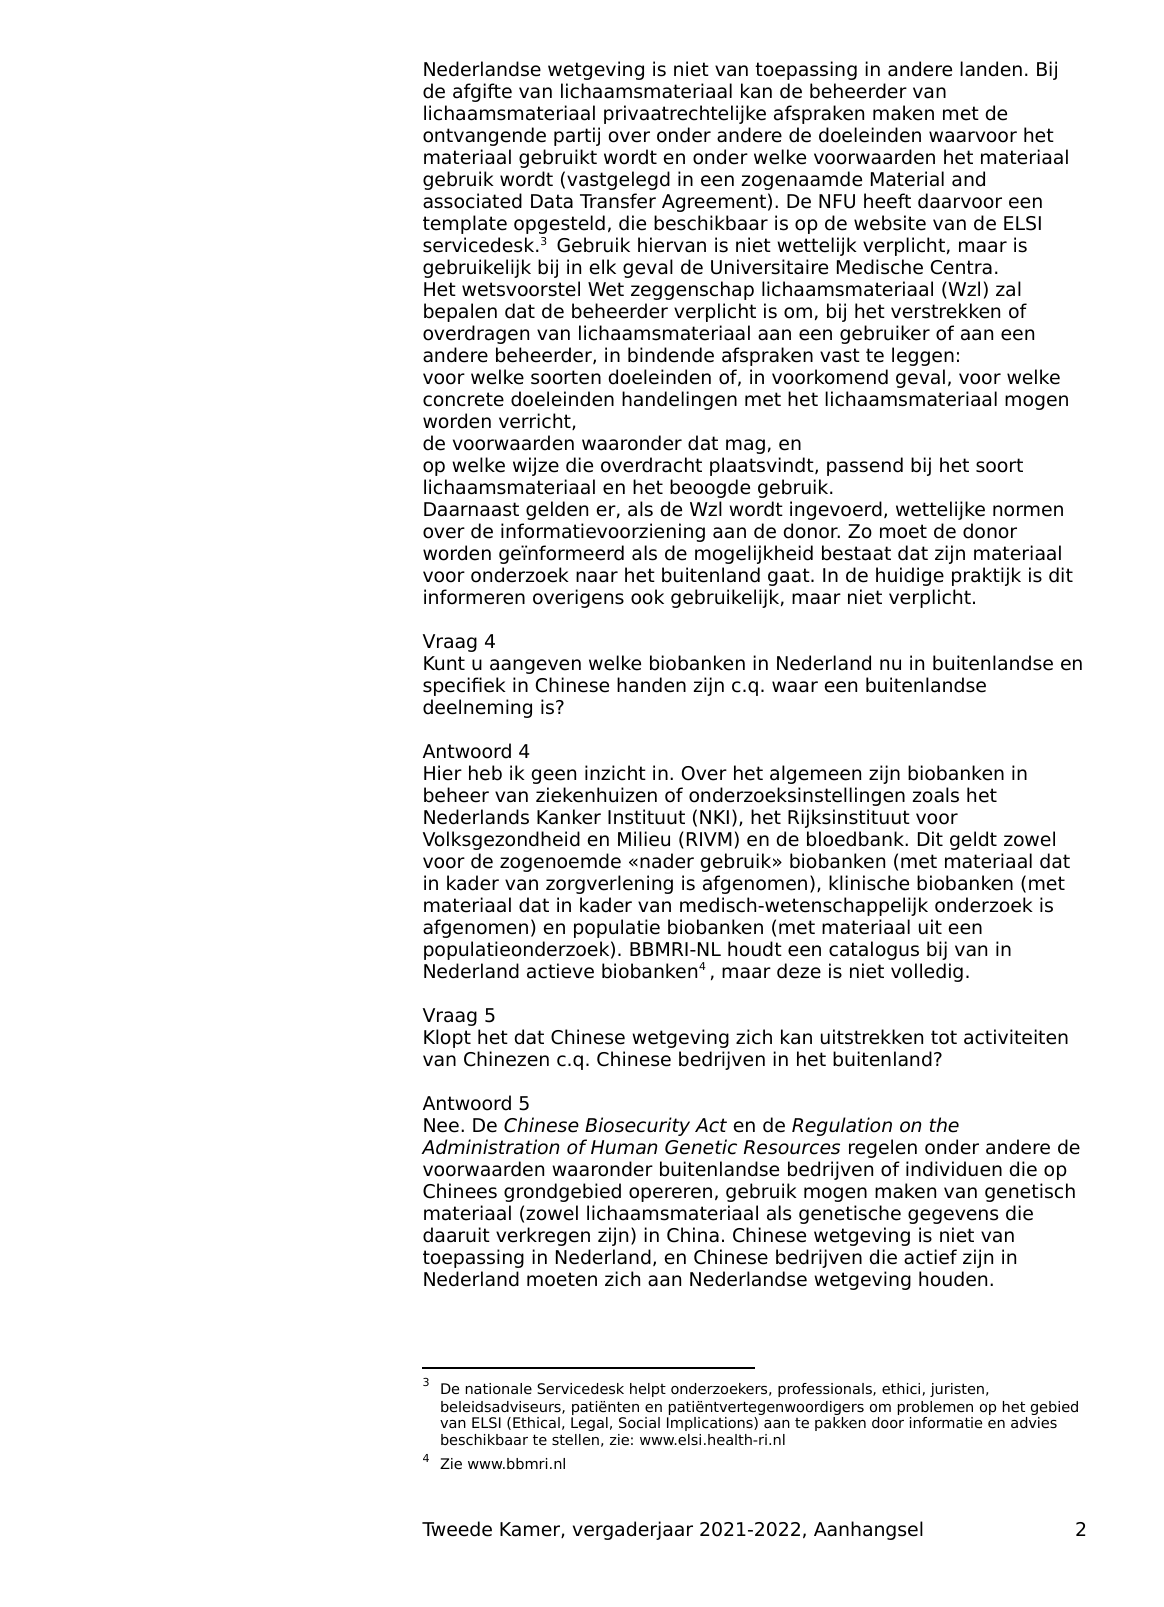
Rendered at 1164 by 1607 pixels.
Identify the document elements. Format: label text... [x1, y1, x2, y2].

text Vraag 5 [422, 1005, 1087, 1027]
text Hier heb ik geen inzicht in. Over het algemeen zijn biobanken in beheer van ziekenhuizen of onderzoeksinstellingen zoals het Nederlands Kanker Instituut (NKI), het Rijksinstituut voor Volksgezondheid en Milieu (RIVM) en de bloedbank. Dit geldt zowel voor de zogenoemde «nader gebruik» biobanken (met materiaal dat in kader van zorgverlening is afgenomen), klinische biobanken (met materiaal dat in kader van medisch-wetenschappelijk onderzoek is afgenomen) en populatie biobanken (met materiaal uit een populatieonderzoek). BBMRI-NL houdt een catalogus bij van in Nederland actieve biobanken, maar deze is niet volledig. [422, 763, 1087, 983]
text Nee. De Chinese Biosecurity Act en de Regulation on the Administration of Human Genetic Resources regelen onder andere de voorwaarden waaronder buitenlandse bedrijven of individuen die op Chinees grondgebied opereren, gebruik mogen maken van genetisch materiaal (zowel lichaamsmateriaal als genetische gegevens die daaruit verkregen zijn) in China. Chinese wetgeving is niet van toepassing in Nederland, en Chinese bedrijven die actief zijn in Nederland moeten zich aan Nederlandse wetgeving houden. [422, 1115, 1087, 1291]
text voor welke soorten doeleinden of, in voorkomend geval, voor welke concrete doeleinden handelingen met het lichaamsmateriaal mogen worden verricht, [422, 367, 1087, 433]
text Daarnaast gelden er, als de Wzl wordt ingevoerd, wettelijke normen over de informatievoorziening aan de donor. Zo moet de donor worden geïnformeerd als de mogelijkheid bestaat dat zijn materiaal voor onderzoek naar het buitenland gaat. In de huidige praktijk is dit informeren overigens ook gebruikelijk, maar niet verplicht. [422, 499, 1087, 608]
text Vraag 4 [422, 631, 1087, 653]
text De nationale Servicedesk helpt onderzoekers, professionals, ethici, juristen, beleidsadviseurs, patiënten en patiëntvertegenwoordigers om problemen op het gebied van ELSI (Ethical, Legal, Social Implications) aan te pakken door informatie en advies beschikbaar te stellen, zie: www.elsi.health-ri.nl [422, 1377, 1087, 1449]
text Nederlandse wetgeving is niet van toepassing in andere landen. Bij de afgifte van lichaamsmateriaal kan de beheerder van lichaamsmateriaal privaatrechtelijke afspraken maken met de ontvangende partij over onder andere de doeleinden waarvoor het materiaal gebruikt wordt en onder welke voorwaarden het materiaal gebruik wordt (vastgelegd in een zogenaamde Material and associated Data Transfer Agreement). De NFU heeft daarvoor een template opgesteld, die beschikbaar is op de website van de ELSI servicedesk. Gebruik hiervan is niet wettelijk verplicht, maar is gebruikelijk bij in elk geval de Universitaire Medische Centra. [422, 59, 1087, 279]
text op welke wijze die overdracht plaatsvindt, passend bij het soort lichaamsmateriaal en het beoogde gebruik. [422, 455, 1087, 499]
text Klopt het dat Chinese wetgeving zich kan uitstrekken tot activiteiten van Chinezen c.q. Chinese bedrijven in het buitenland? [422, 1027, 1087, 1071]
text Kunt u aangeven welke biobanken in Nederland nu in buitenlandse en specifiek in Chinese handen zijn c.q. waar een buitenlandse deelneming is? [422, 653, 1087, 719]
text Antwoord 4 [422, 741, 1087, 763]
text de voorwaarden waaronder dat mag, en [422, 433, 1087, 455]
text Het wetsvoorstel Wet zeggenschap lichaamsmateriaal (Wzl) zal bepalen dat de beheerder verplicht is om, bij het verstrekken of overdragen van lichaamsmateriaal aan een gebruiker of aan een andere beheerder, in bindende afspraken vast te leggen: [422, 279, 1087, 367]
text Zie www.bbmri.nl [422, 1452, 1087, 1474]
text Antwoord 5 [422, 1093, 1087, 1115]
